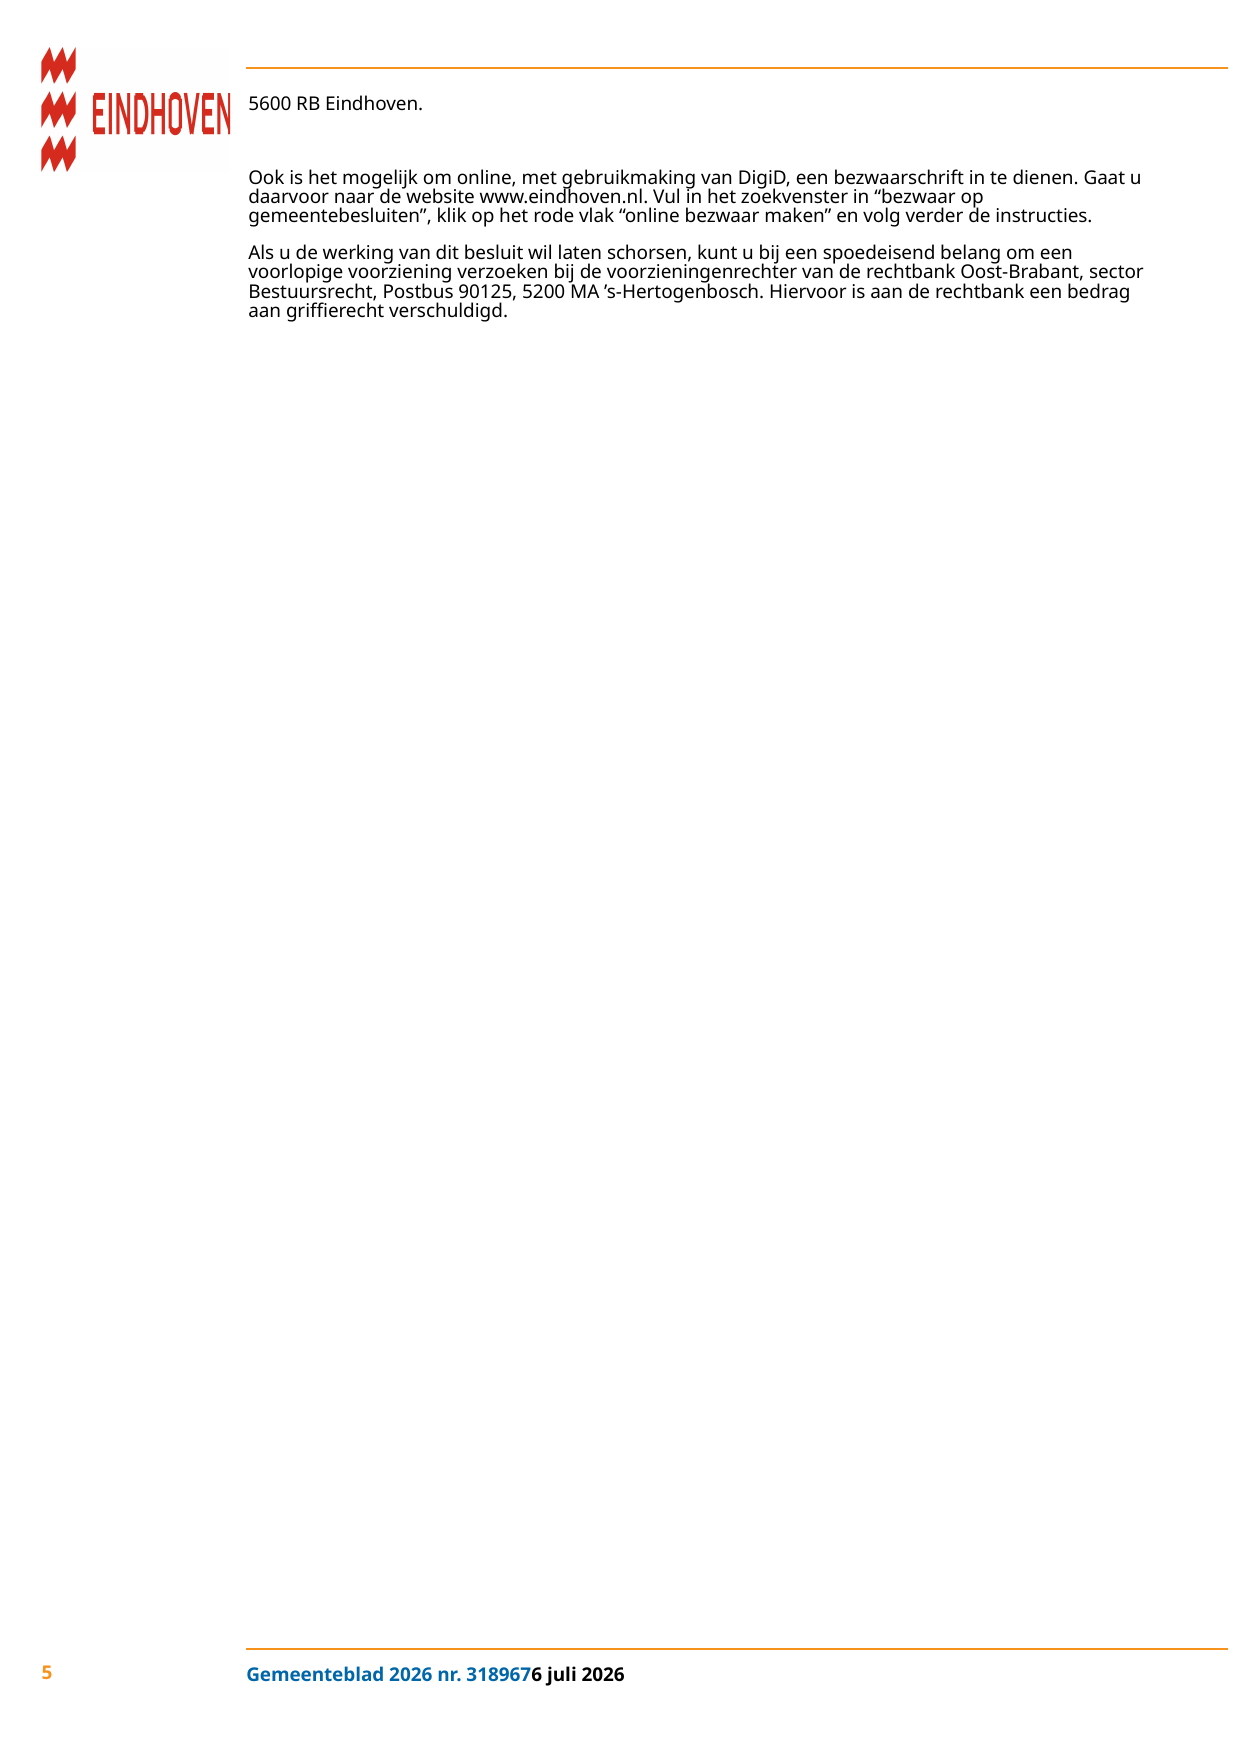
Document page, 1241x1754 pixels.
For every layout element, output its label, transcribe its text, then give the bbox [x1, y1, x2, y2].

text Als u de werking van dit besluit wil laten schorsen, kunt u bij een spoedeisend belang om een voorlopige voorziening verzoeken bij de voorzieningenrechter van de rechtbank Oost-Brabant, sector Bestuursrecht, Postbus 90125, 5200 MA ’s-Hertogenbosch. Hiervoor is aan de rechtbank een bedrag aan griffierecht verschuldigd. [248, 244, 1152, 321]
picture [41, 47, 231, 172]
text Ook is het mogelijk om online, met gebruikmaking van DigiD, een bezwaarschrift in te dienen. Gaat u daarvoor naar de website www.eindhoven.nl. Vul in het zoekvenster in “bezwaar op gemeentebesluiten”, klik op het rode vlak “online bezwaar maken” en volg verder de instructies. [248, 169, 1152, 227]
text 5600 RB Eindhoven. [248, 95, 1152, 114]
